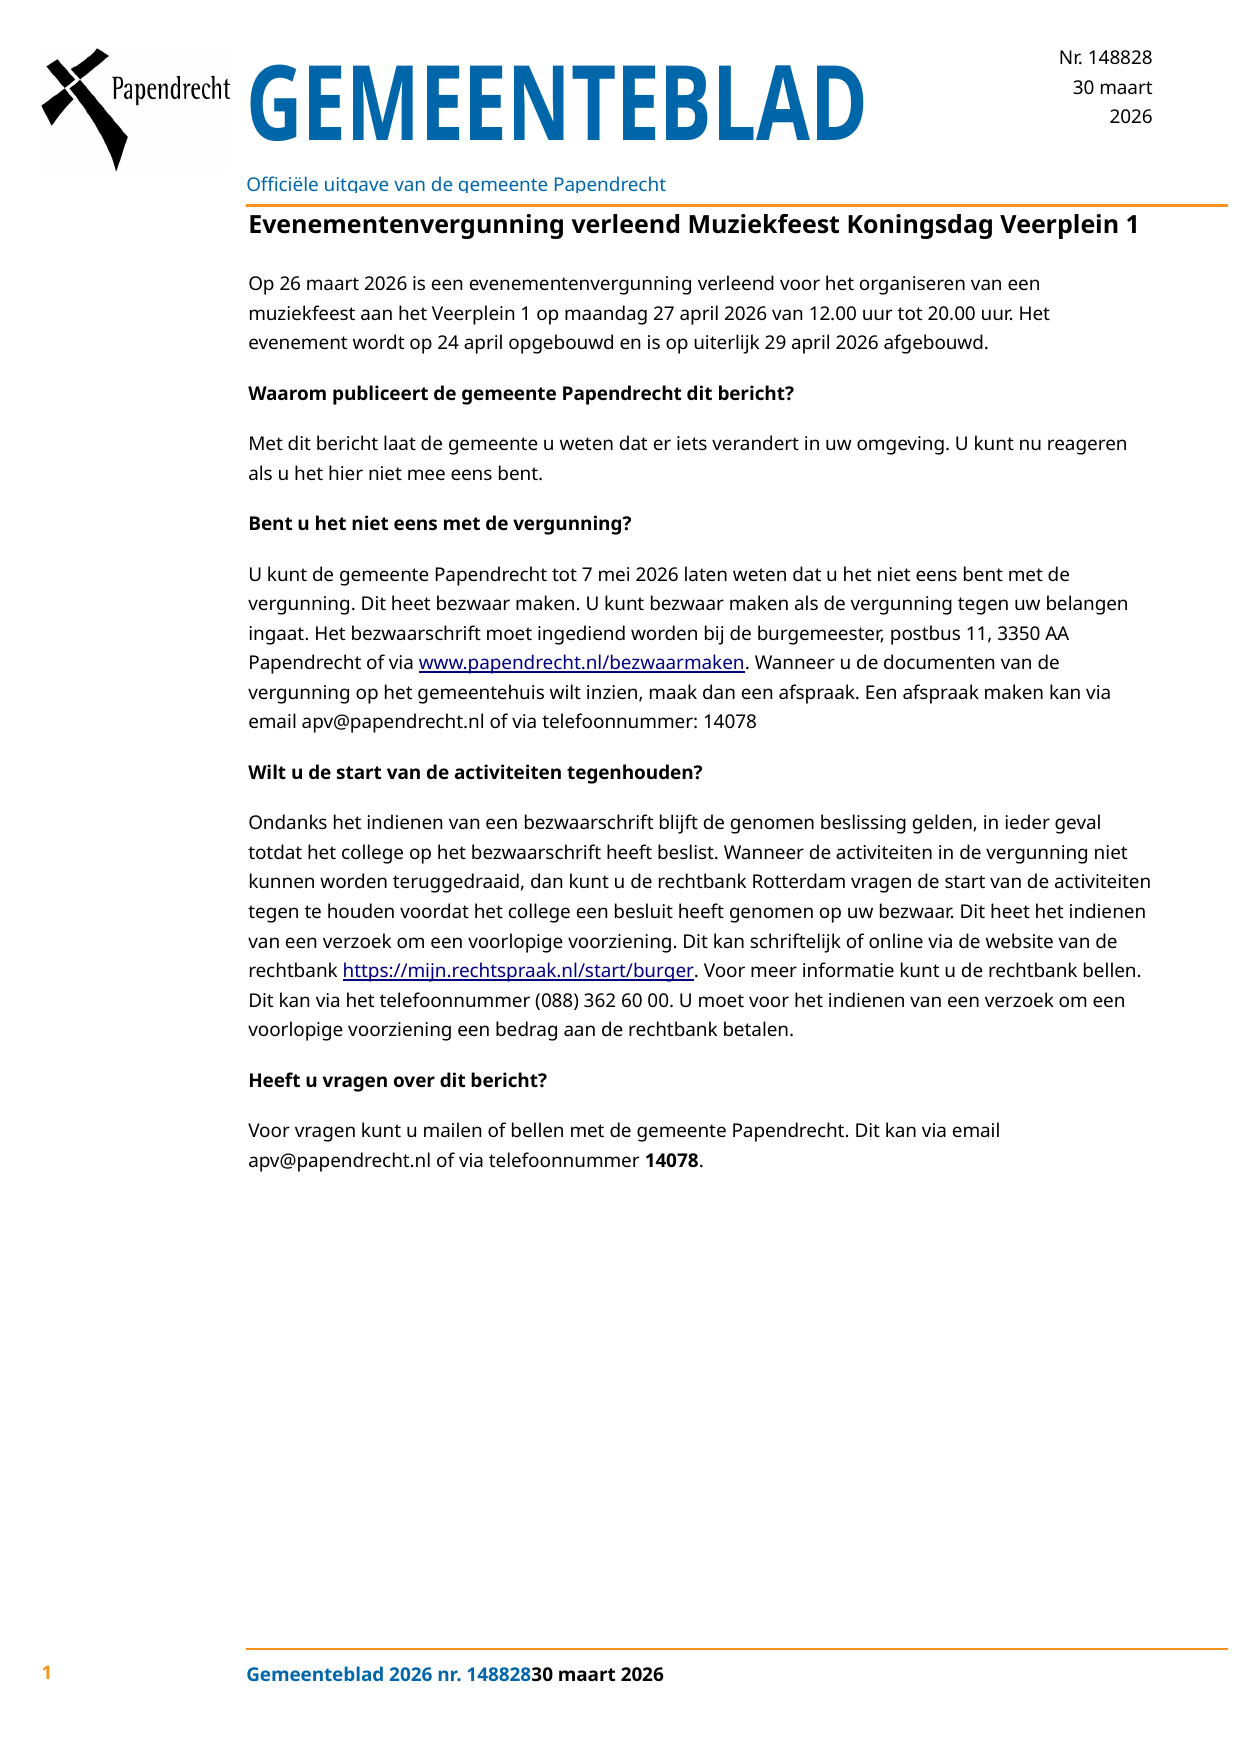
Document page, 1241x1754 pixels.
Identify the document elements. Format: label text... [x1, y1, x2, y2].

text U kunt de gemeente Papendrecht tot 7 mei 2026 laten weten dat u het niet eens bent met de vergunning. Dit heet bezwaar maken. U kunt bezwaar maken als de vergunning tegen uw belangen ingaat. Het bezwaarschrift moet ingediend worden bij de burgemeester, postbus 11, 3350 AA Papendrecht of via www.papendrecht.nl/bezwaarmaken. Wanneer u de documenten van de vergunning op het gemeentehuis wilt inzien, maak dan een afspraak. Een afspraak maken kan via email apv@papendrecht.nl of via telefoonnummer: 14078 [248, 561, 1152, 734]
text Heeft u vragen over dit bericht? [248, 1067, 1152, 1093]
text Op 26 maart 2026 is een evenementenvergunning verleend voor het organiseren van een muziekfeest aan het Veerplein 1 op maandag 27 april 2026 van 12.00 uur tot 20.00 uur. Het evenement wordt op 24 april opgebouwd en is op uiterlijk 29 april 2026 afgebouwd. [248, 270, 1152, 355]
text Evenementenvergunning verleend Muziekfeest Koningsdag Veerplein 1 [248, 207, 1152, 241]
text Waarom publiceert de gemeente Papendrecht dit bericht? [248, 380, 1152, 406]
text Wilt u de start van de activiteiten tegenhouden? [248, 759, 1152, 785]
text Bent u het niet eens met de vergunning? [248, 510, 1152, 536]
text Met dit bericht laat de gemeente u weten dat er iets verandert in uw omgeving. U kunt nu reageren als u het hier niet mee eens bent. [248, 430, 1152, 486]
text Voor vragen kunt u mailen of bellen met de gemeente Papendrecht. Dit kan via email apv@papendrecht.nl of via telefoonnummer 14078. [248, 1117, 1152, 1173]
text Ondanks het indienen van een bezwaarschrift blijft de genomen beslissing gelden, in ieder geval totdat het college op het bezwaarschrift heeft beslist. Wanneer de activiteiten in de vergunning niet kunnen worden teruggedraaid, dan kunt u de rechtbank Rotterdam vragen de start van de activiteiten tegen te houden voordat het college een besluit heeft genomen op uw bezwaar. Dit heet het indienen van een verzoek om een voorlopige voorziening. Dit kan schriftelijk of online via de website van de rechtbank https://mijn.rechtspraak.nl/start/burger. Voor meer informatie kunt u de rechtbank bellen. Dit kan via het telefoonnummer (088) 362 60 00. U moet voor het indienen van een verzoek om een voorlopige voorziening een bedrag aan de rechtbank betalen. [248, 809, 1152, 1042]
picture [41, 47, 231, 172]
